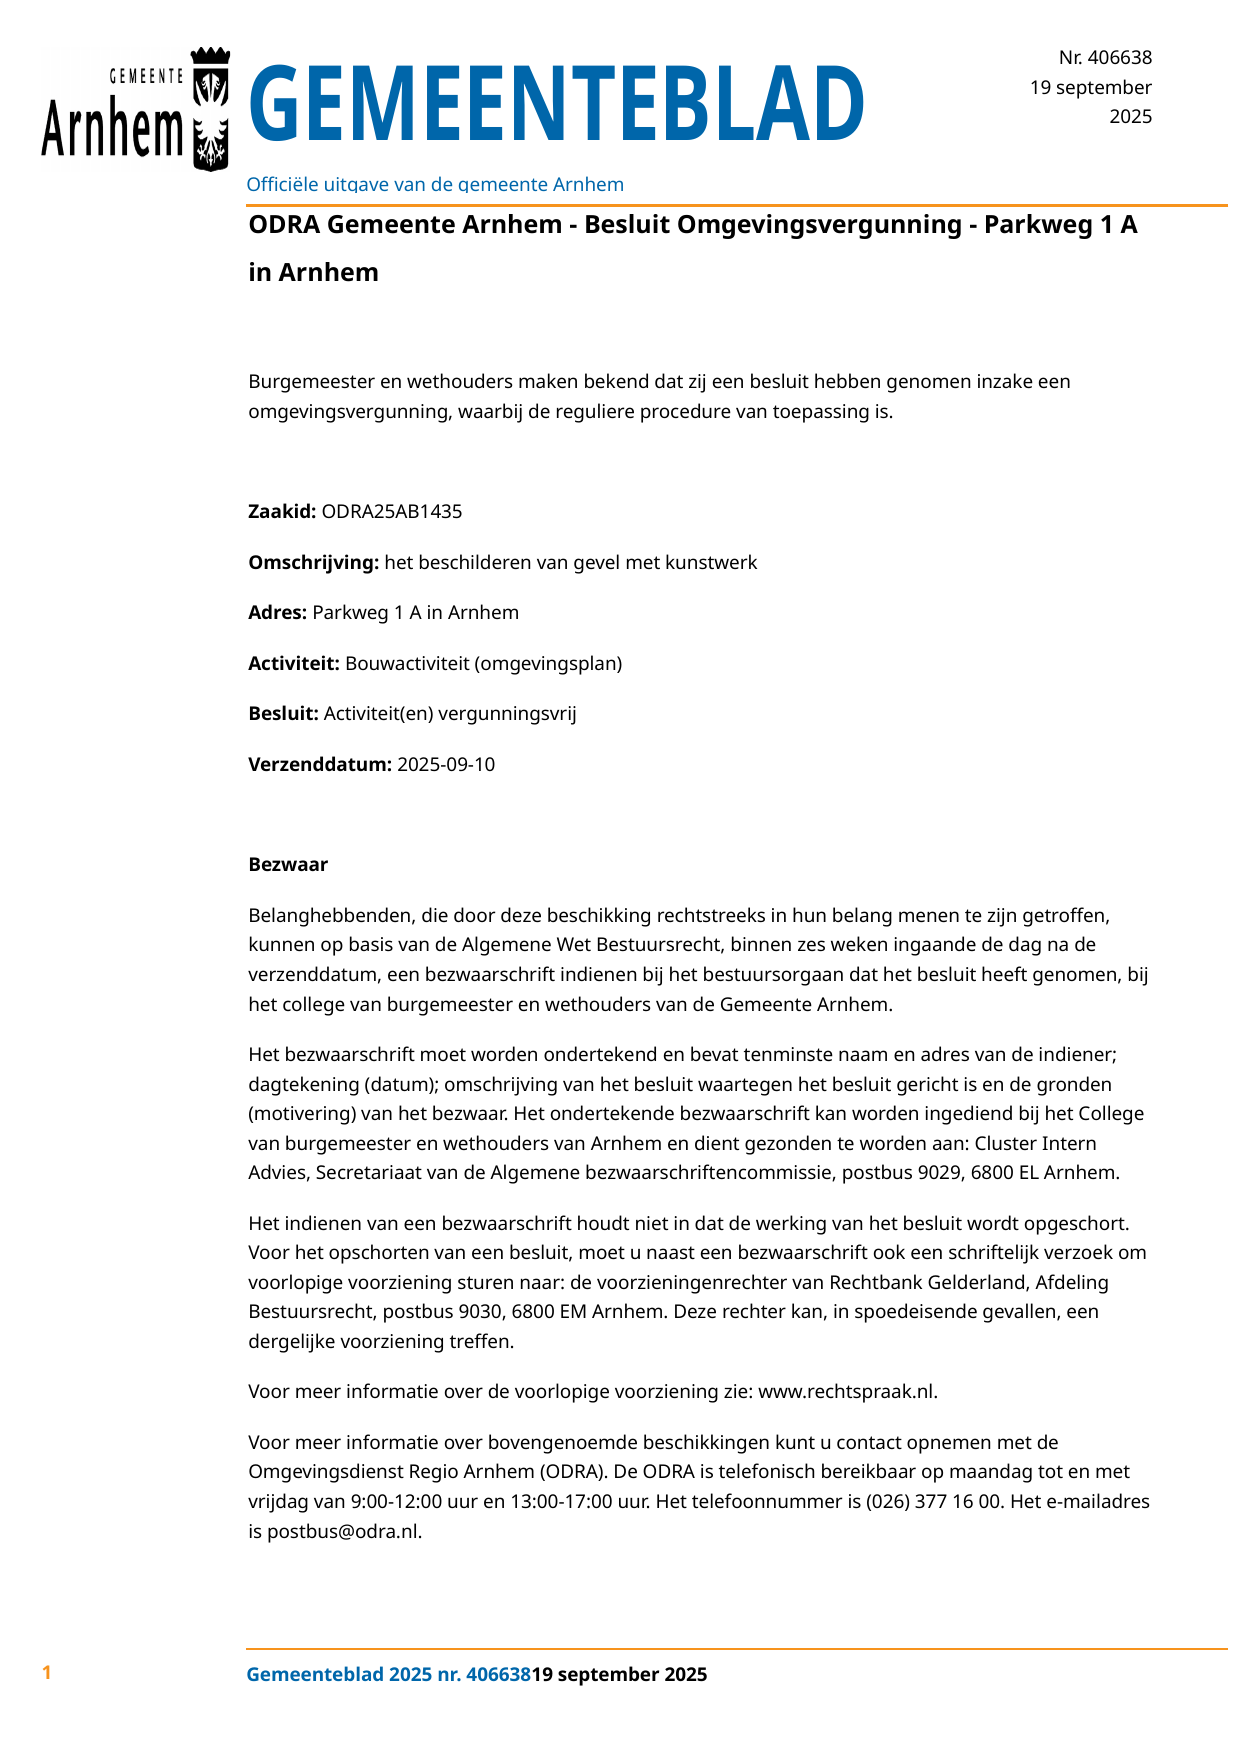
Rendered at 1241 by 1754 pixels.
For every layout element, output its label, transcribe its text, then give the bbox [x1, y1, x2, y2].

text Activiteit: Bouwactiviteit (omgevingsplan) [248, 650, 1152, 676]
text Belanghebbenden, die door deze beschikking rechtstreeks in hun belang menen te zijn getroffen, kunnen op basis van de Algemene Wet Bestuursrecht, binnen zes weken ingaande de dag na de verzenddatum, een bezwaarschrift indienen bij het bestuursorgaan dat het besluit heeft genomen, bij het college van burgemeester en wethouders van de Gemeente Arnhem. [248, 902, 1152, 1017]
text Voor meer informatie over bovengenoemde beschikkingen kunt u contact opnemen met de Omgevingsdienst Regio Arnhem (ODRA). De ODRA is telefonisch bereikbaar op maandag tot en met vrijdag van 9:00-12:00 uur en 13:00-17:00 uur. Het telefoonnummer is (026) 377 16 00. Het e-mailadres is postbus@odra.nl. [248, 1429, 1152, 1544]
text Het indienen van een bezwaarschrift houdt niet in dat de werking van het besluit wordt opgeschort. Voor het opschorten van een besluit, moet u naast een bezwaarschrift ook een schriftelijk verzoek om voorlopige voorziening sturen naar: de voorzieningenrechter van Rechtbank Gelderland, Afdeling Bestuursrecht, postbus 9030, 6800 EM Arnhem. Deze rechter kan, in spoedeisende gevallen, een dergelijke voorziening treffen. [248, 1210, 1152, 1354]
text Zaakid: ODRA25AB1435 [248, 499, 1152, 524]
text Het bezwaarschrift moet worden ondertekend en bevat tenminste naam en adres van de indiener; dagtekening (datum); omschrijving van het besluit waartegen het besluit gericht is en de gronden (motivering) van het bezwaar. Het ondertekende bezwaarschrift kan worden ingediend bij het College van burgemeester en wethouders van Arnhem en dient gezonden te worden aan: Cluster Intern Advies, Secretariaat van de Algemene bezwaarschriftencommissie, postbus 9029, 6800 EL Arnhem. [248, 1041, 1152, 1185]
text ODRA Gemeente Arnhem - Besluit Omgevingsvergunning - Parkweg 1 A in Arnhem [248, 207, 1152, 288]
text Adres: Parkweg 1 A in Arnhem [248, 599, 1152, 625]
text Verzenddatum: 2025-09-10 [248, 751, 1152, 777]
text Besluit: Activiteit(en) vergunningsvrij [248, 700, 1152, 726]
text Omschrijving: het beschilderen van gevel met kunstwerk [248, 549, 1152, 575]
text Voor meer informatie over de voorlopige voorziening zie: www.rechtspraak.nl. [248, 1379, 1152, 1404]
text Bezwaar [248, 852, 1152, 877]
picture [41, 47, 231, 172]
text Burgemeester en wethouders maken bekend dat zij een besluit hebben genomen inzake een omgevingsvergunning, waarbij de reguliere procedure van toepassing is. [248, 368, 1152, 424]
